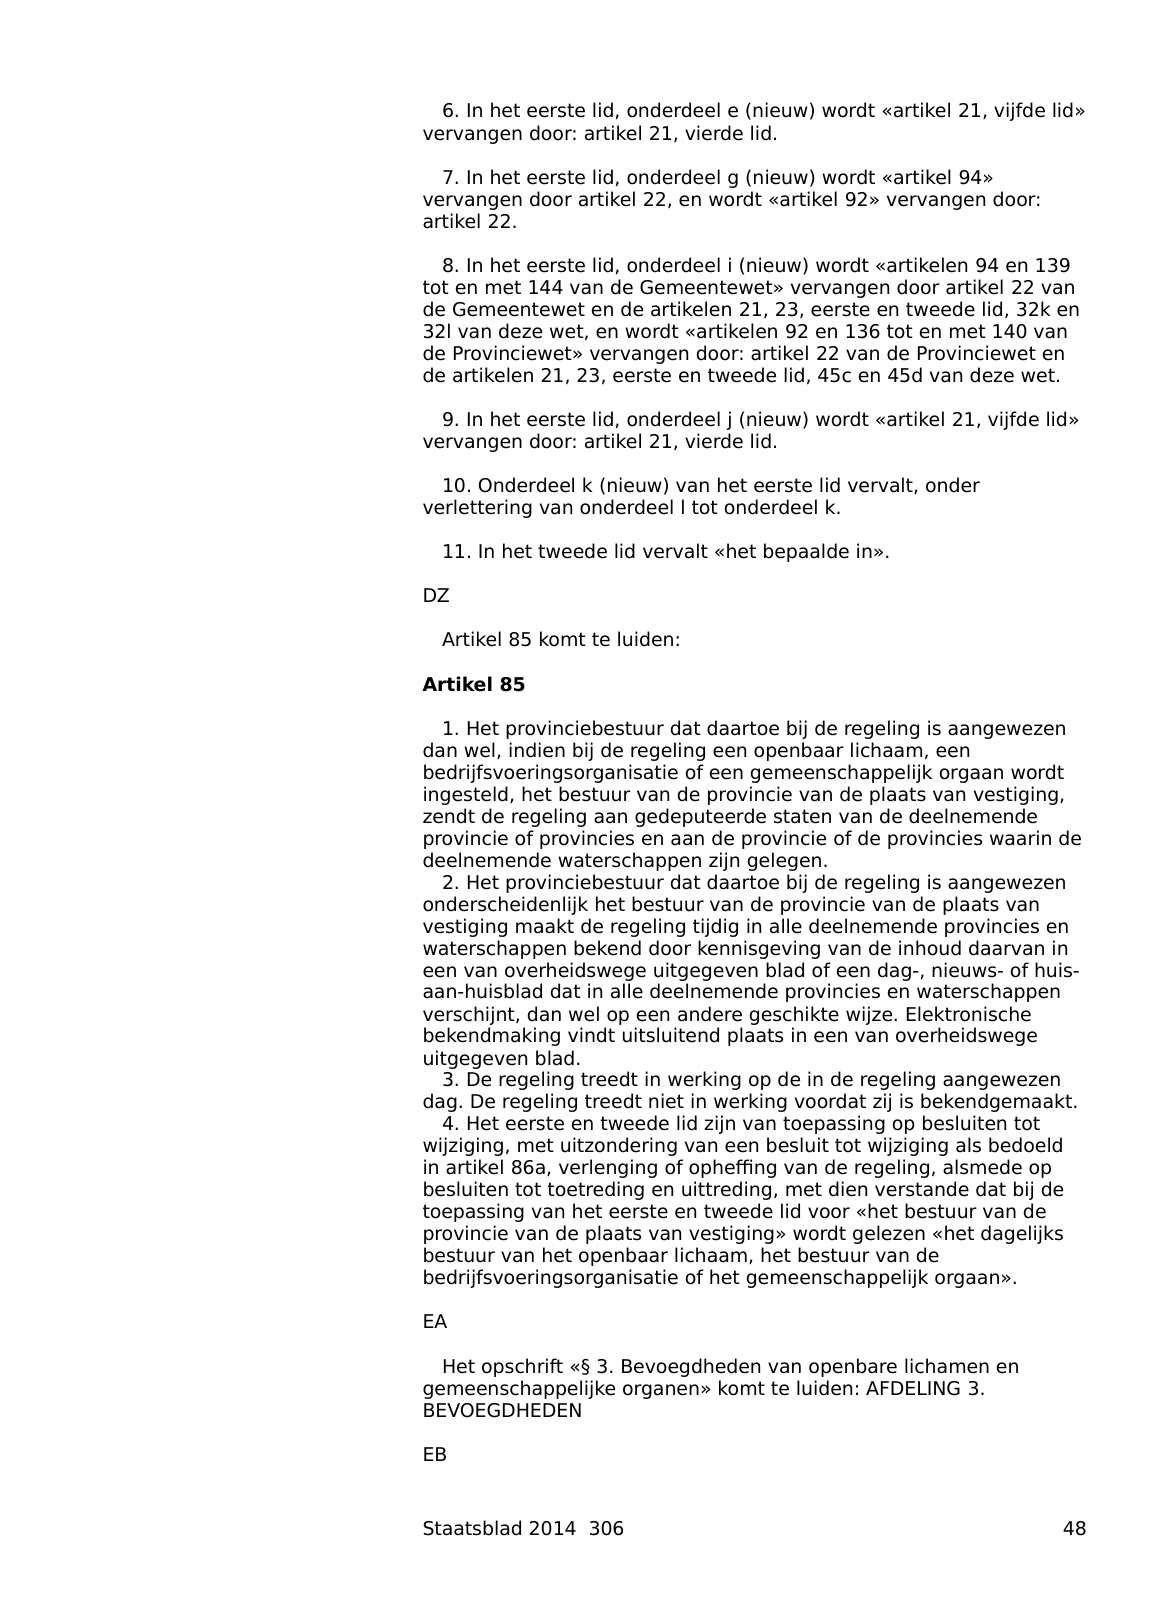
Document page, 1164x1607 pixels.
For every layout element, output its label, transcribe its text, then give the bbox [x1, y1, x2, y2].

text Artikel 85 komt te luiden: [422, 629, 1087, 651]
text 10. Onderdeel k (nieuw) van het eerste lid vervalt, onder verlettering van onderdeel l tot onderdeel k. [422, 475, 1087, 519]
text 3. De regeling treedt in werking op de in de regeling aangewezen dag. De regeling treedt niet in werking voordat zij is bekendgemaakt. [422, 1069, 1087, 1113]
text EA [422, 1311, 1087, 1333]
text 11. In het tweede lid vervalt «het bepaalde in». [422, 541, 1087, 563]
subtitle Artikel 85 [422, 673, 1087, 696]
text 6. In het eerste lid, onderdeel e (nieuw) wordt «artikel 21, vijfde lid» vervangen door: artikel 21, vierde lid. [422, 100, 1087, 144]
text DZ [422, 585, 1087, 607]
text 2. Het provinciebestuur dat daartoe bij de regeling is aangewezen onderscheidenlijk het bestuur van de provincie van de plaats van vestiging maakt de regeling tijdig in alle deelnemende provincies en waterschappen bekend door kennisgeving van de inhoud daarvan in een van overheidswege uitgegeven blad of een dag-, nieuws- of huis-aan-huisblad dat in alle deelnemende provincies en waterschappen verschijnt, dan wel op een andere geschikte wijze. Elektronische bekendmaking vindt uitsluitend plaats in een van overheidswege uitgegeven blad. [422, 872, 1087, 1069]
text EB [422, 1444, 1087, 1466]
text 1. Het provinciebestuur dat daartoe bij de regeling is aangewezen dan wel, indien bij de regeling een openbaar lichaam, een bedrijfsvoeringsorganisatie of een gemeenschappelijk orgaan wordt ingesteld, het bestuur van de provincie van de plaats van vestiging, zendt de regeling aan gedeputeerde staten van de deelnemende provincie of provincies en aan de provincie of de provincies waarin de deelnemende waterschappen zijn gelegen. [422, 718, 1087, 872]
text Het opschrift «§ 3. Bevoegdheden van openbare lichamen en gemeenschappelijke organen» komt te luiden: AFDELING 3. BEVOEGDHEDEN [422, 1356, 1087, 1421]
text 7. In het eerste lid, onderdeel g (nieuw) wordt «artikel 94» vervangen door artikel 22, en wordt «artikel 92» vervangen door: artikel 22. [422, 167, 1087, 232]
text 4. Het eerste en tweede lid zijn van toepassing op besluiten tot wijziging, met uitzondering van een besluit tot wijziging als bedoeld in artikel 86a, verlenging of opheffing van de regeling, alsmede op besluiten tot toetreding en uittreding, met dien verstande dat bij de toepassing van het eerste en tweede lid voor «het bestuur van de provincie van de plaats van vestiging» wordt gelezen «het dagelijks bestuur van het openbaar lichaam, het bestuur van de bedrijfsvoeringsorganisatie of het gemeenschappelijk orgaan». [422, 1113, 1087, 1289]
text 8. In het eerste lid, onderdeel i (nieuw) wordt «artikelen 94 en 139 tot en met 144 van de Gemeentewet» vervangen door artikel 22 van de Gemeentewet en de artikelen 21, 23, eerste en tweede lid, 32k en 32l van deze wet, en wordt «artikelen 92 en 136 tot en met 140 van de Provinciewet» vervangen door: artikel 22 van de Provinciewet en de artikelen 21, 23, eerste en tweede lid, 45c en 45d van deze wet. [422, 255, 1087, 387]
text 9. In het eerste lid, onderdeel j (nieuw) wordt «artikel 21, vijfde lid» vervangen door: artikel 21, vierde lid. [422, 409, 1087, 453]
